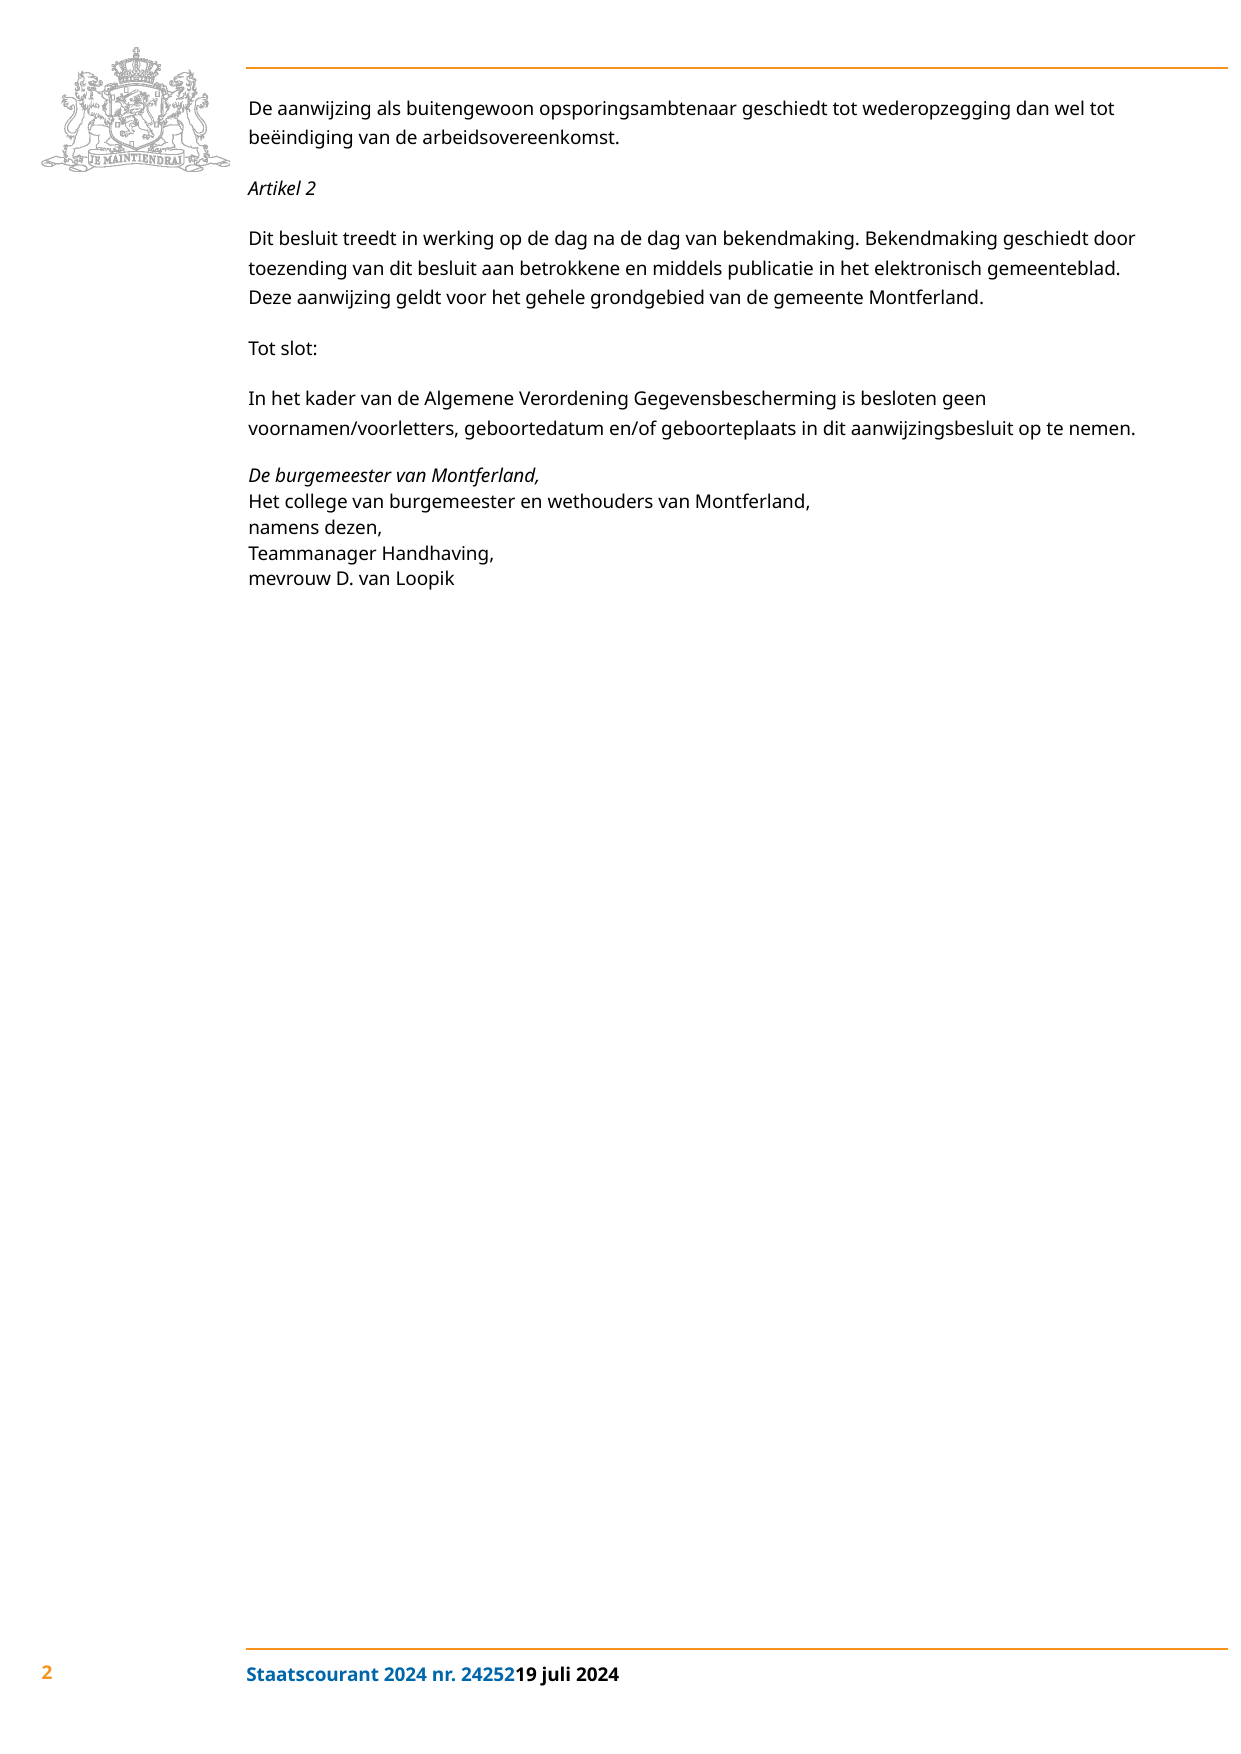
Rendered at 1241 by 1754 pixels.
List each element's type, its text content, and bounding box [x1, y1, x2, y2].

text In het kader van de Algemene Verordening Gegevensbescherming is besloten geen voornamen/voorletters, geboortedatum en/of geboorteplaats in dit aanwijzingsbesluit op te nemen. [248, 385, 1152, 441]
text mevrouw D. van Loopik [248, 566, 1152, 591]
picture [41, 47, 231, 172]
text Dit besluit treedt in werking op de dag na de dag van bekendmaking. Bekendmaking geschiedt door toezending van dit besluit aan betrokkene en middels publicatie in het elektronisch gemeenteblad. Deze aanwijzing geldt voor het gehele grondgebied van de gemeente Montferland. [248, 225, 1152, 310]
text Teammanager Handhaving, [248, 540, 1152, 566]
text De aanwijzing als buitengewoon opsporingsambtenaar geschiedt tot wederopzegging dan wel tot beëindiging van de arbeidsovereenkomst. [248, 95, 1152, 150]
text Tot slot: [248, 335, 1152, 361]
text Artikel 2 [248, 175, 1152, 201]
text De burgemeester van Montferland, [248, 463, 1152, 488]
text namens dezen, [248, 514, 1152, 540]
text Het college van burgemeester en wethouders van Montferland, [248, 488, 1152, 514]
